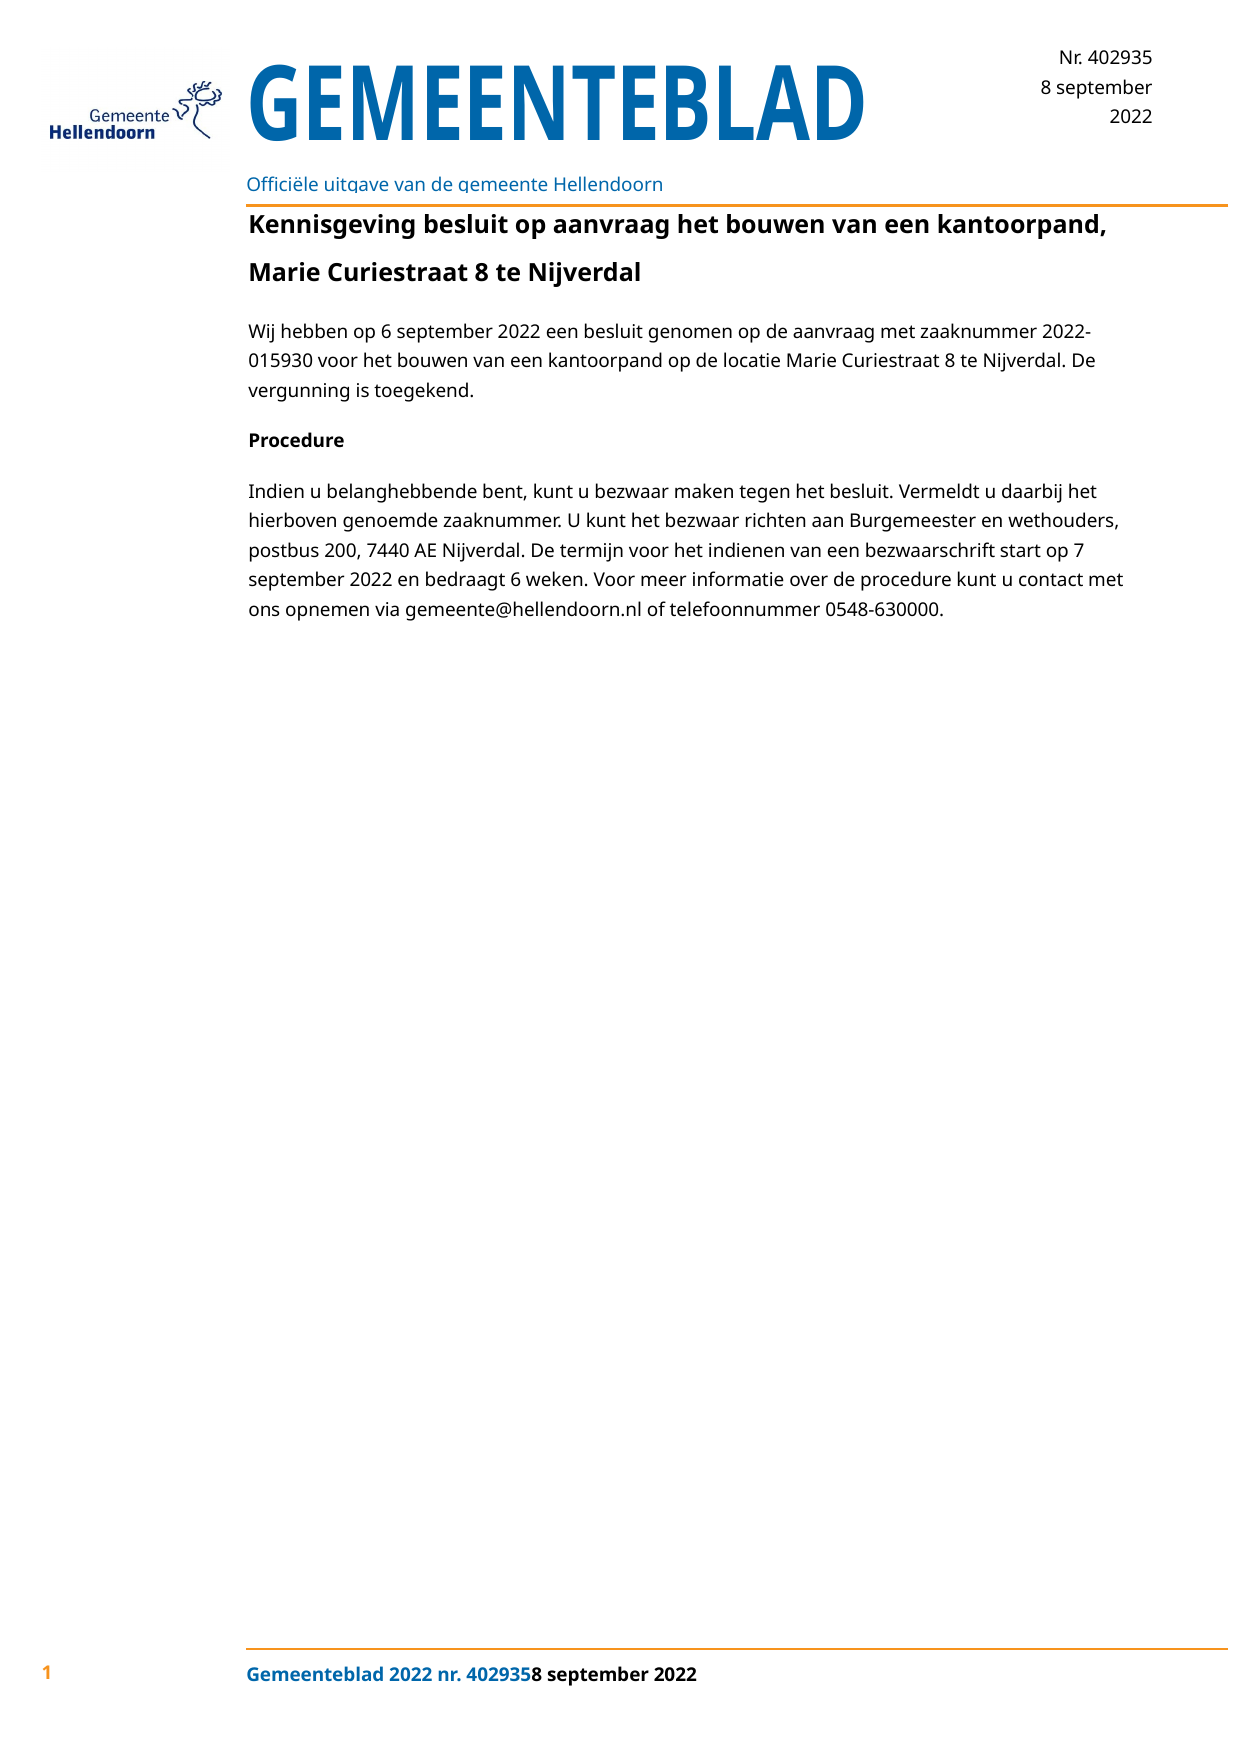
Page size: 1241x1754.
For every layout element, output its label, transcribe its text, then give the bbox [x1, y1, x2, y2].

text Procedure [248, 427, 1152, 453]
text Kennisgeving besluit op aanvraag het bouwen van een kantoorpand, Marie Curiestraat 8 te Nijverdal [248, 207, 1152, 288]
text Indien u belanghebbende bent, kunt u bezwaar maken tegen het besluit. Vermeldt u daarbij het hierboven genoemde zaaknummer. U kunt het bezwaar richten aan Burgemeester en wethouders, postbus 200, 7440 AE Nijverdal. De termijn voor het indienen van een bezwaarschrift start op 7 september 2022 en bedraagt 6 weken. Voor meer informatie over de procedure kunt u contact met ons opnemen via gemeente@hellendoorn.nl of telefoonnummer 0548-630000. [248, 478, 1152, 622]
picture [41, 47, 231, 172]
text Wij hebben op 6 september 2022 een besluit genomen op de aanvraag met zaaknummer 2022-015930 voor het bouwen van een kantoorpand op de locatie Marie Curiestraat 8 te Nijverdal. De vergunning is toegekend. [248, 318, 1152, 403]
